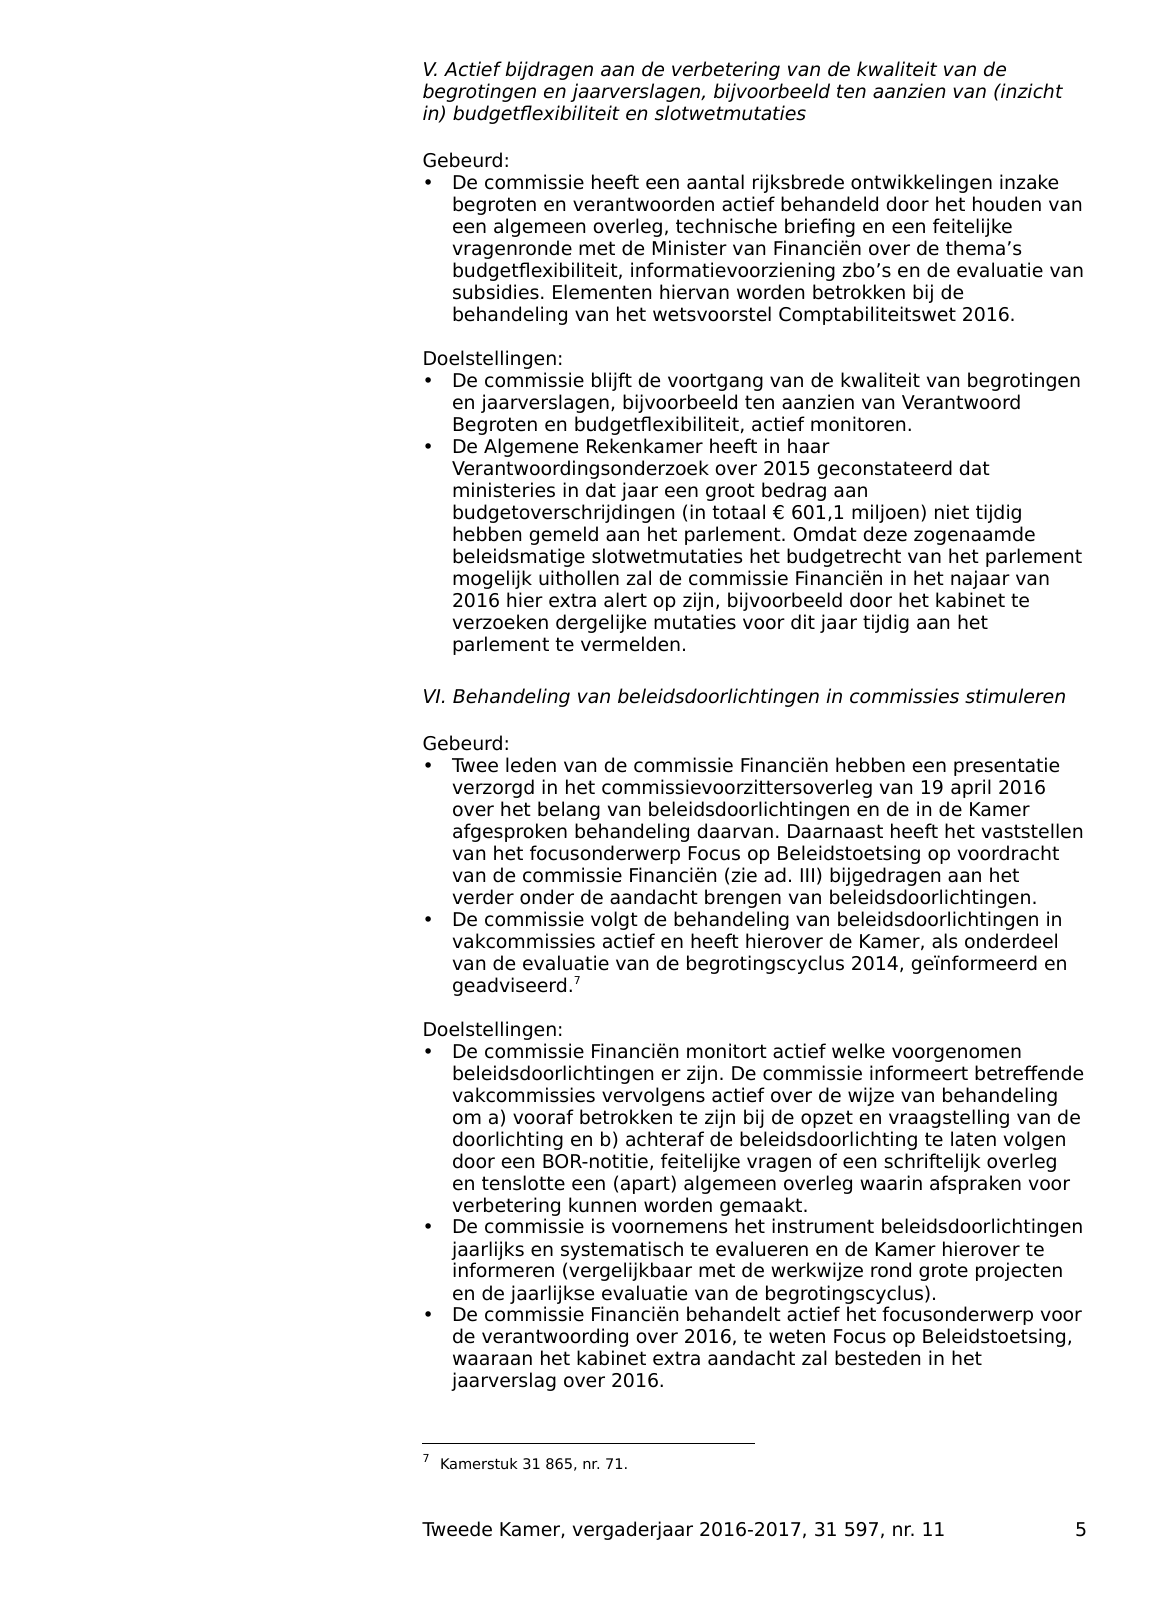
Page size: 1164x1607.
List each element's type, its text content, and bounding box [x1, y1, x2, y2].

text • De commissie volgt de behandeling van beleidsdoorlichtingen in vakcommissies actief en heeft hierover de Kamer, als onderdeel van de evaluatie van de begrotingscyclus 2014, geïnformeerd en geadviseerd. [422, 908, 1087, 996]
text • De commissie blijft de voortgang van de kwaliteit van begrotingen en jaarverslagen, bijvoorbeeld ten aanzien van Verantwoord Begroten en budgetflexibiliteit, actief monitoren. [422, 370, 1087, 436]
text Doelstellingen: [422, 1019, 1087, 1041]
text Kamerstuk 31 865, nr. 71. [422, 1452, 1087, 1474]
text Gebeurd: [422, 733, 1087, 755]
text • De commissie is voornemens het instrument beleidsdoorlichtingen jaarlijks en systematisch te evalueren en de Kamer hierover te informeren (vergelijkbaar met de werkwijze rond grote projecten en de jaarlijkse evaluatie van de begrotingscyclus). [422, 1216, 1087, 1304]
subtitle VI. Behandeling van beleidsdoorlichtingen in commissies stimuleren [422, 686, 1087, 708]
text • De commissie Financiën monitort actief welke voorgenomen beleidsdoorlichtingen er zijn. De commissie informeert betreffende vakcommissies vervolgens actief over de wijze van behandeling om a) vooraf betrokken te zijn bij de opzet en vraagstelling van de doorlichting en b) achteraf de beleidsdoorlichting te laten volgen door een BOR-notitie, feitelijke vragen of een schriftelijk overleg en tenslotte een (apart) algemeen overleg waarin afspraken voor verbetering kunnen worden gemaakt. [422, 1041, 1087, 1216]
text Doelstellingen: [422, 348, 1087, 370]
text • Twee leden van de commissie Financiën hebben een presentatie verzorgd in het commissievoorzittersoverleg van 19 april 2016 over het belang van beleidsdoorlichtingen en de in de Kamer afgesproken behandeling daarvan. Daarnaast heeft het vaststellen van het focusonderwerp Focus op Beleidstoetsing op voordracht van de commissie Financiën (zie ad. III) bijgedragen aan het verder onder de aandacht brengen van beleidsdoorlichtingen. [422, 755, 1087, 908]
text Gebeurd: [422, 150, 1087, 172]
text • De commissie Financiën behandelt actief het focusonderwerp voor de verantwoording over 2016, te weten Focus op Beleidstoetsing, waaraan het kabinet extra aandacht zal besteden in het jaarverslag over 2016. [422, 1304, 1087, 1392]
subtitle V. Actief bijdragen aan de verbetering van de kwaliteit van de begrotingen en jaarverslagen, bijvoorbeeld ten aanzien van (inzicht in) budgetflexibiliteit en slotwetmutaties [422, 59, 1087, 125]
text • De Algemene Rekenkamer heeft in haar Verantwoordingsonderzoek over 2015 geconstateerd dat ministeries in dat jaar een groot bedrag aan budgetoverschrijdingen (in totaal € 601,1 miljoen) niet tijdig hebben gemeld aan het parlement. Omdat deze zogenaamde beleidsmatige slotwetmutaties het budgetrecht van het parlement mogelijk uithollen zal de commissie Financiën in het najaar van 2016 hier extra alert op zijn, bijvoorbeeld door het kabinet te verzoeken dergelijke mutaties voor dit jaar tijdig aan het parlement te vermelden. [422, 436, 1087, 656]
text • De commissie heeft een aantal rijksbrede ontwikkelingen inzake begroten en verantwoorden actief behandeld door het houden van een algemeen overleg, technische briefing en een feitelijke vragenronde met de Minister van Financiën over de thema’s budgetflexibiliteit, informatievoorziening zbo’s en de evaluatie van subsidies. Elementen hiervan worden betrokken bij de behandeling van het wetsvoorstel Comptabiliteitswet 2016. [422, 172, 1087, 326]
